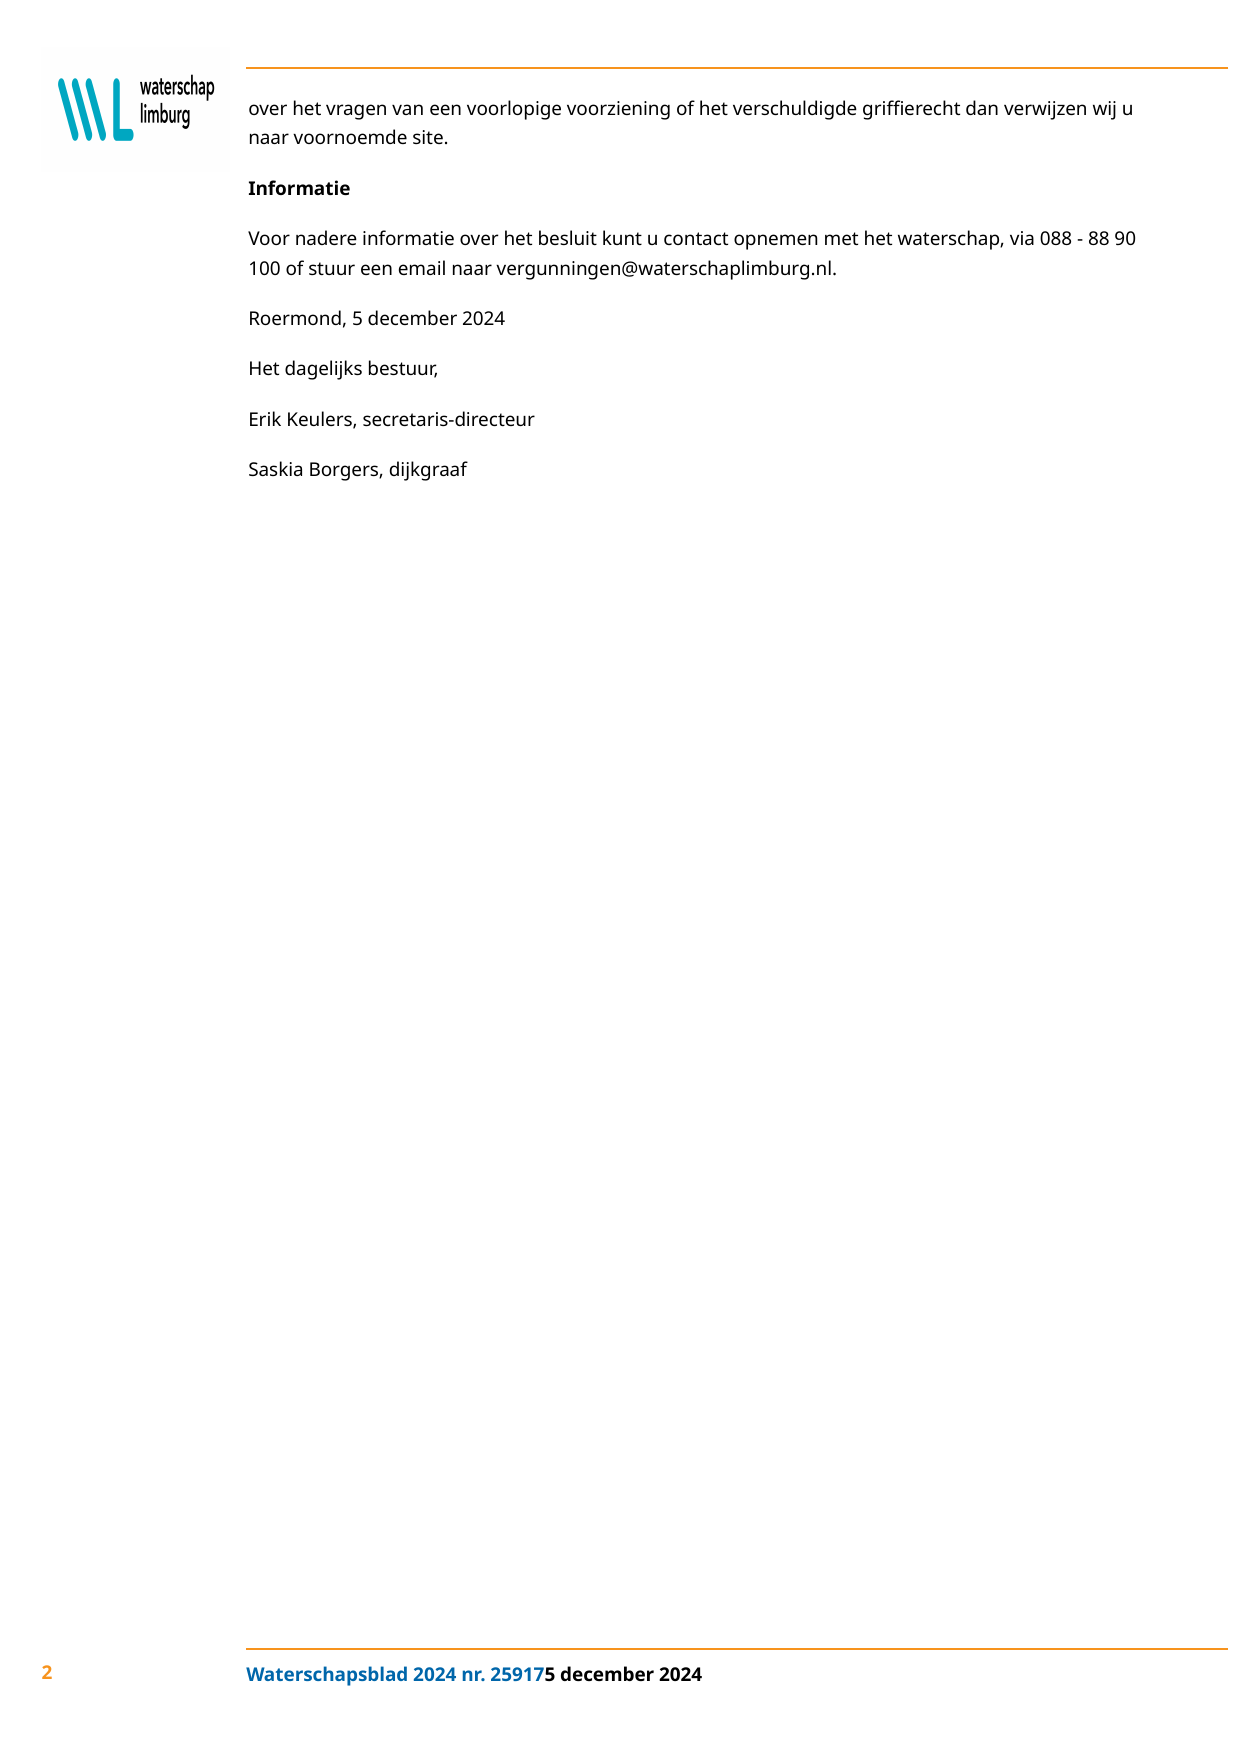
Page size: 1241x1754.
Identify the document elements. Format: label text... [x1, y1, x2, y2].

text Erik Keulers, secretaris-directeur [248, 406, 1152, 432]
text Roermond, 5 december 2024 [248, 305, 1152, 331]
text Saskia Borgers, dijkgraaf [248, 456, 1152, 482]
text Informatie [248, 175, 1152, 201]
text Voor nadere informatie over het besluit kunt u contact opnemen met het waterschap, via 088 - 88 90 100 of stuur een email naar vergunningen@waterschaplimburg.nl. [248, 225, 1152, 281]
text over het vragen van een voorlopige voorziening of het verschuldigde griffierecht dan verwijzen wij u naar voornoemde site. [248, 95, 1152, 150]
picture [41, 47, 231, 172]
text Het dagelijks bestuur, [248, 356, 1152, 381]
